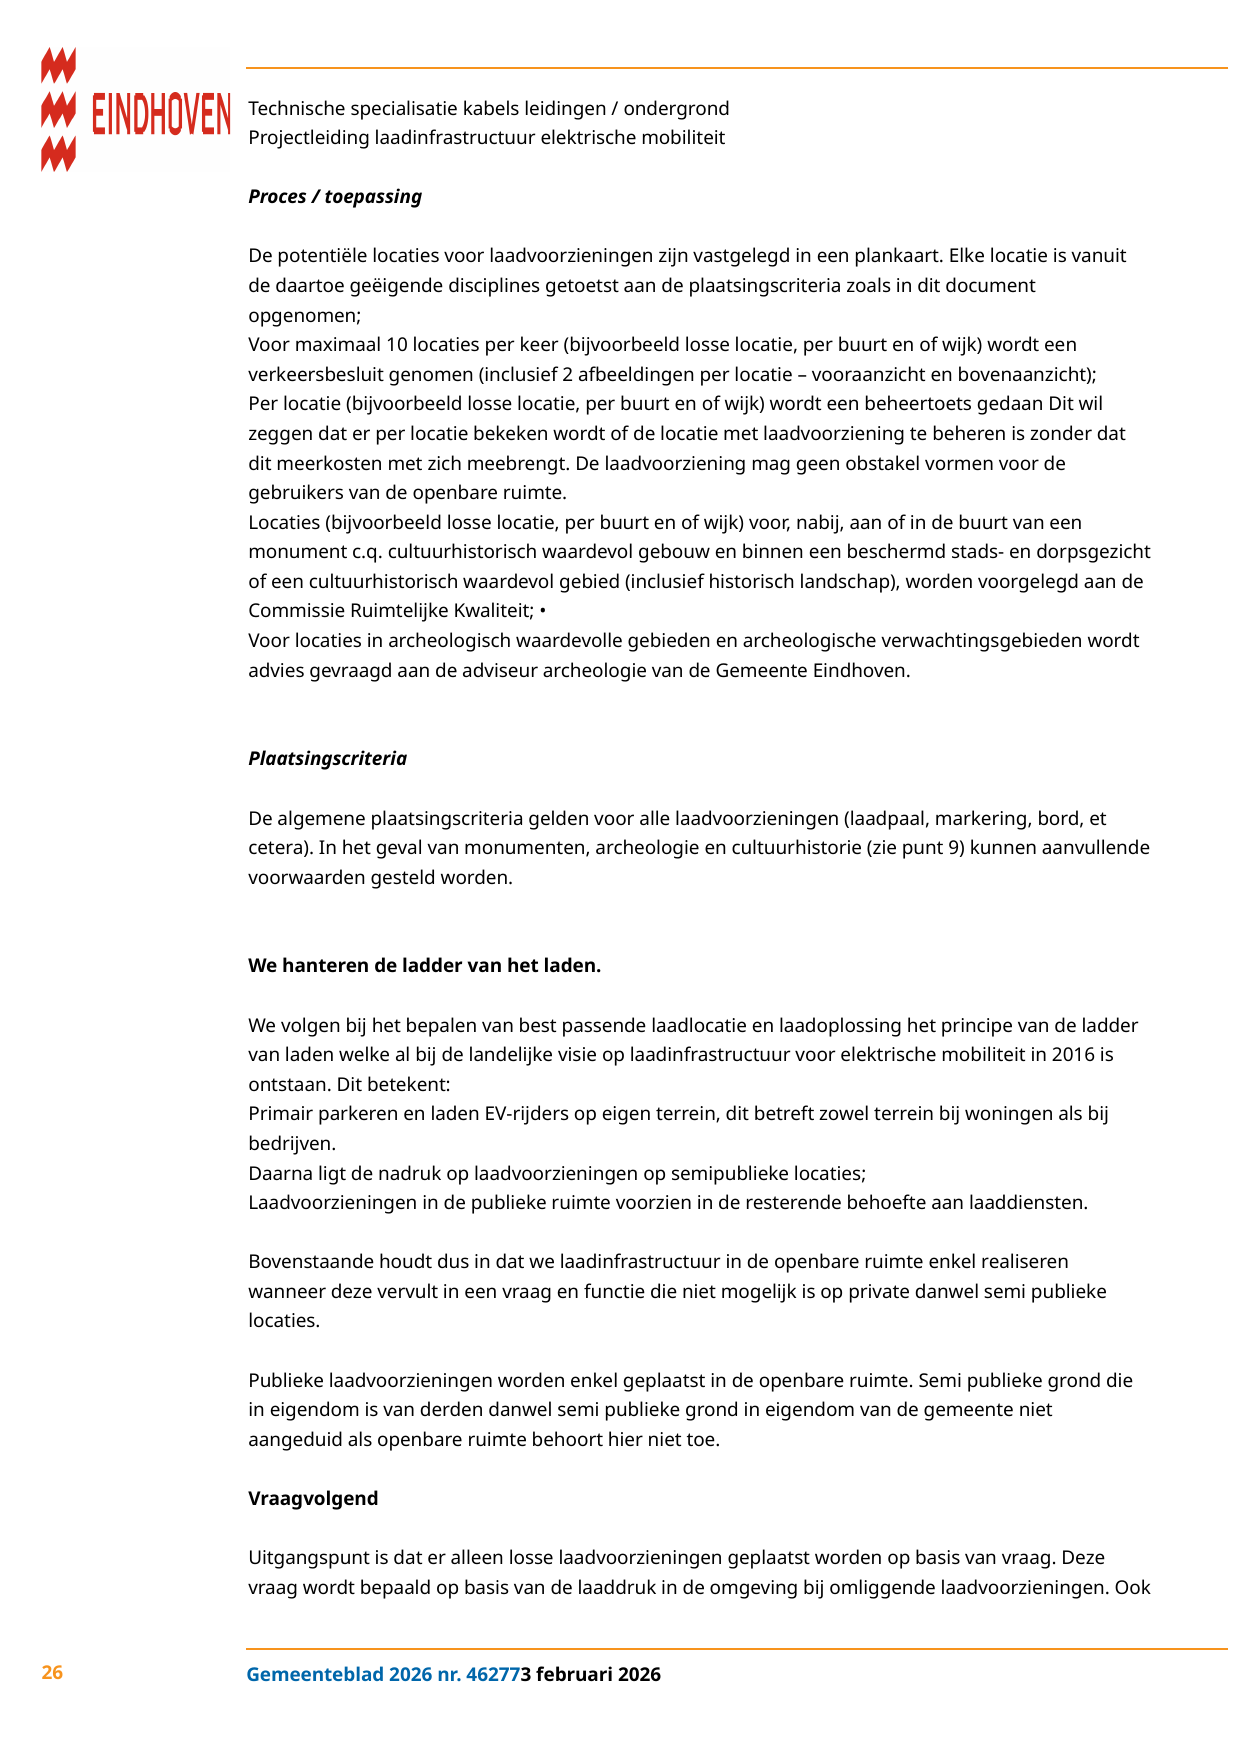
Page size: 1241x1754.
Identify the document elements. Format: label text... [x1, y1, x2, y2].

text Plaatsingscriteria [248, 746, 1152, 771]
text Projectleiding laadinfrastructuur elektrische mobiliteit [248, 124, 1152, 150]
text De potentiële locaties voor laadvoorzieningen zijn vastgelegd in een plankaart. Elke locatie is vanuit de daartoe geëigende disciplines getoetst aan de plaatsingscriteria zoals in dit document opgenomen; [248, 243, 1152, 328]
text Primair parkeren en laden EV-rijders op eigen terrein, dit betreft zowel terrein bij woningen als bij bedrijven. [248, 1101, 1152, 1156]
text Technische specialisatie kabels leidingen / ondergrond [248, 95, 1152, 121]
text Uitgangspunt is dat er alleen losse laadvoorzieningen geplaatst worden op basis van vraag. Deze vraag wordt bepaald op basis van de laaddruk in de omgeving bij omliggende laadvoorzieningen. Ook [248, 1544, 1152, 1600]
text We volgen bij het bepalen van best passende laadlocatie en laadoplossing het principe van de ladder van laden welke al bij de landelijke visie op laadinfrastructuur voor elektrische mobiliteit in 2016 is ontstaan. Dit betekent: [248, 1012, 1152, 1097]
text Locaties (bijvoorbeeld losse locatie, per buurt en of wijk) voor, nabij, aan of in de buurt van een monument c.q. cultuurhistorisch waardevol gebouw en binnen een beschermd stads- en dorpsgezicht of een cultuurhistorisch waardevol gebied (inclusief historisch landschap), worden voorgelegd aan de Commissie Ruimtelijke Kwaliteit; • [248, 509, 1152, 623]
text Vraagvolgend [248, 1485, 1152, 1511]
text Publieke laadvoorzieningen worden enkel geplaatst in de openbare ruimte. Semi publieke grond die in eigendom is van derden danwel semi publieke grond in eigendom van de gemeente niet aangeduid als openbare ruimte behoort hier niet toe. [248, 1367, 1152, 1452]
text Daarna ligt de nadruk op laadvoorzieningen op semipublieke locaties; [248, 1160, 1152, 1186]
picture [41, 47, 231, 172]
text Bovenstaande houdt dus in dat we laadinfrastructuur in de openbare ruimte enkel realiseren wanneer deze vervult in een vraag en functie die niet mogelijk is op private danwel semi publieke locaties. [248, 1248, 1152, 1333]
text Laadvoorzieningen in de publieke ruimte voorzien in de resterende behoefte aan laaddiensten. [248, 1189, 1152, 1215]
text Voor maximaal 10 locaties per keer (bijvoorbeeld losse locatie, per buurt en of wijk) wordt een verkeersbesluit genomen (inclusief 2 afbeeldingen per locatie – vooraanzicht en bovenaanzicht); [248, 331, 1152, 387]
text De algemene plaatsingscriteria gelden voor alle laadvoorzieningen (laadpaal, markering, bord, et cetera). In het geval van monumenten, archeologie en cultuurhistorie (zie punt 9) kunnen aanvullende voorwaarden gesteld worden. [248, 805, 1152, 890]
text Per locatie (bijvoorbeeld losse locatie, per buurt en of wijk) wordt een beheertoets gedaan Dit wil zeggen dat er per locatie bekeken wordt of de locatie met laadvoorziening te beheren is zonder dat dit meerkosten met zich meebrengt. De laadvoorziening mag geen obstakel vormen voor de gebruikers van de openbare ruimte. [248, 391, 1152, 505]
text Proces / toepassing [248, 183, 1152, 209]
text We hanteren de ladder van het laden. [248, 953, 1152, 978]
text Voor locaties in archeologisch waardevolle gebieden en archeologische verwachtingsgebieden wordt advies gevraagd aan de adviseur archeologie van de Gemeente Eindhoven. [248, 627, 1152, 683]
